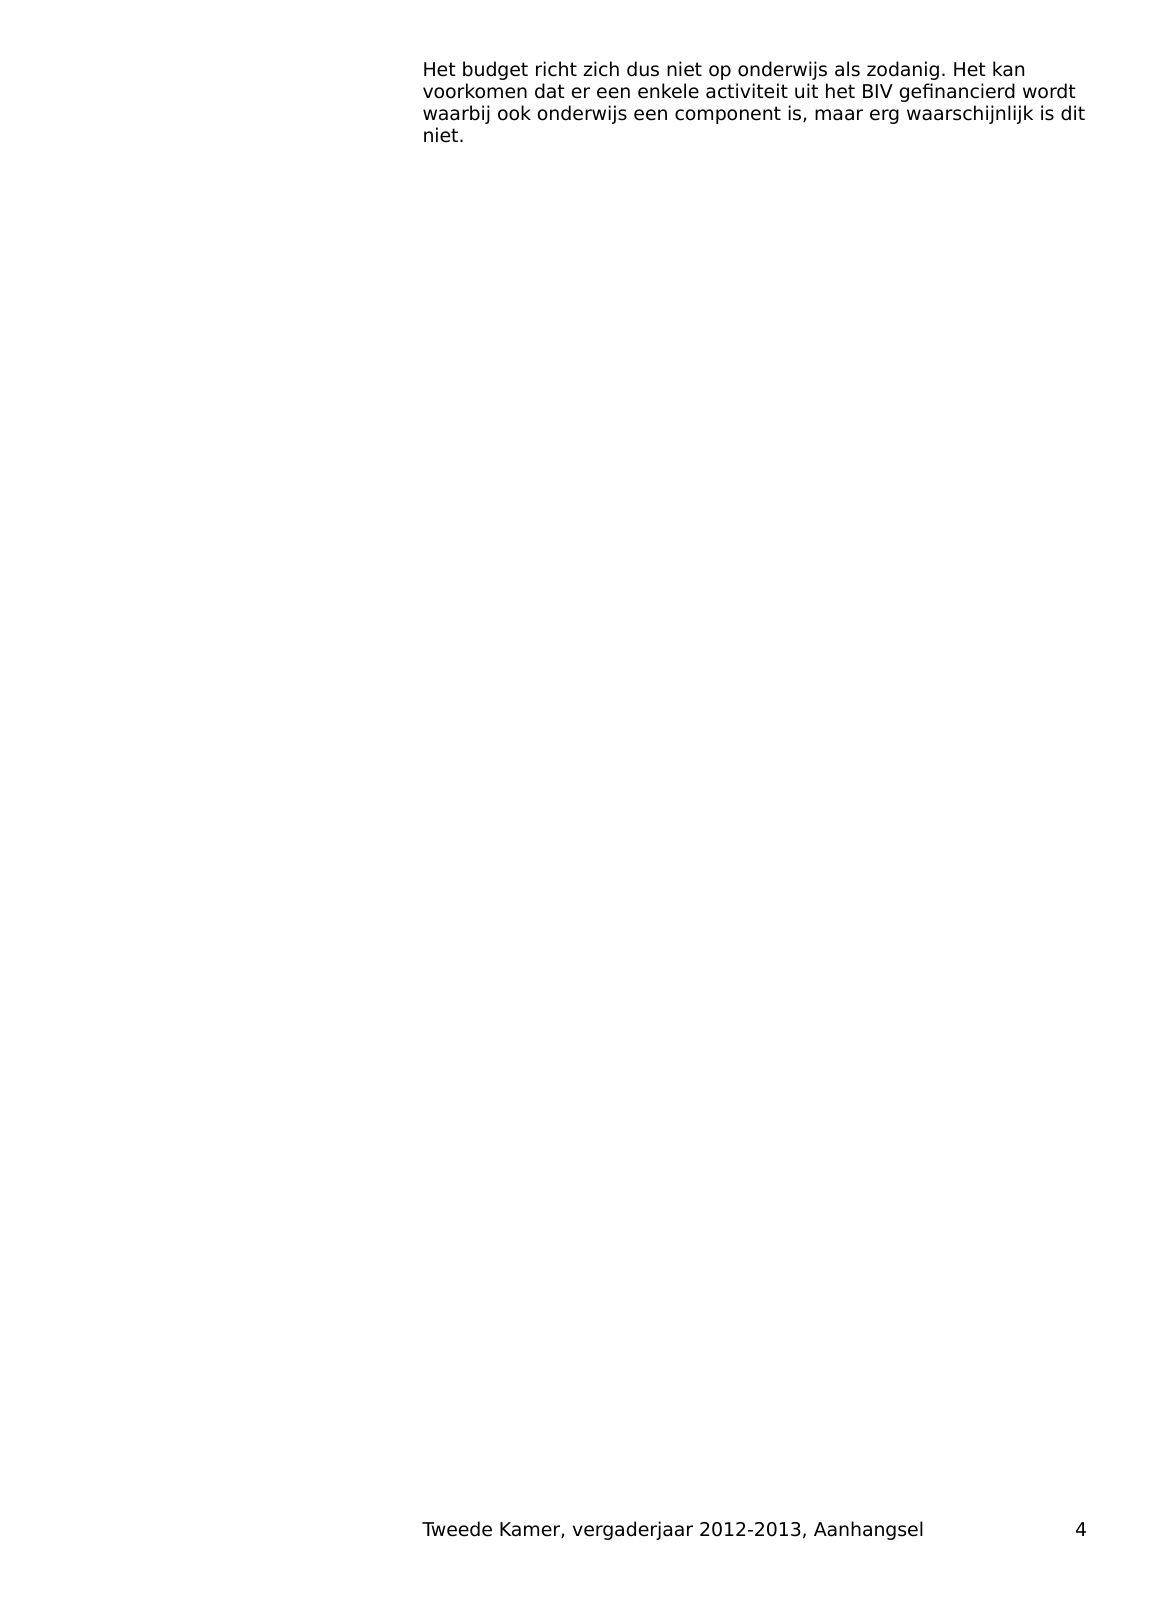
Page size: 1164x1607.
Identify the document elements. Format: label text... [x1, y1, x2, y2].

text Het budget richt zich dus niet op onderwijs als zodanig. Het kan voorkomen dat er een enkele activiteit uit het BIV gefinancierd wordt waarbij ook onderwijs een component is, maar erg waarschijnlijk is dit niet. [422, 59, 1087, 147]
